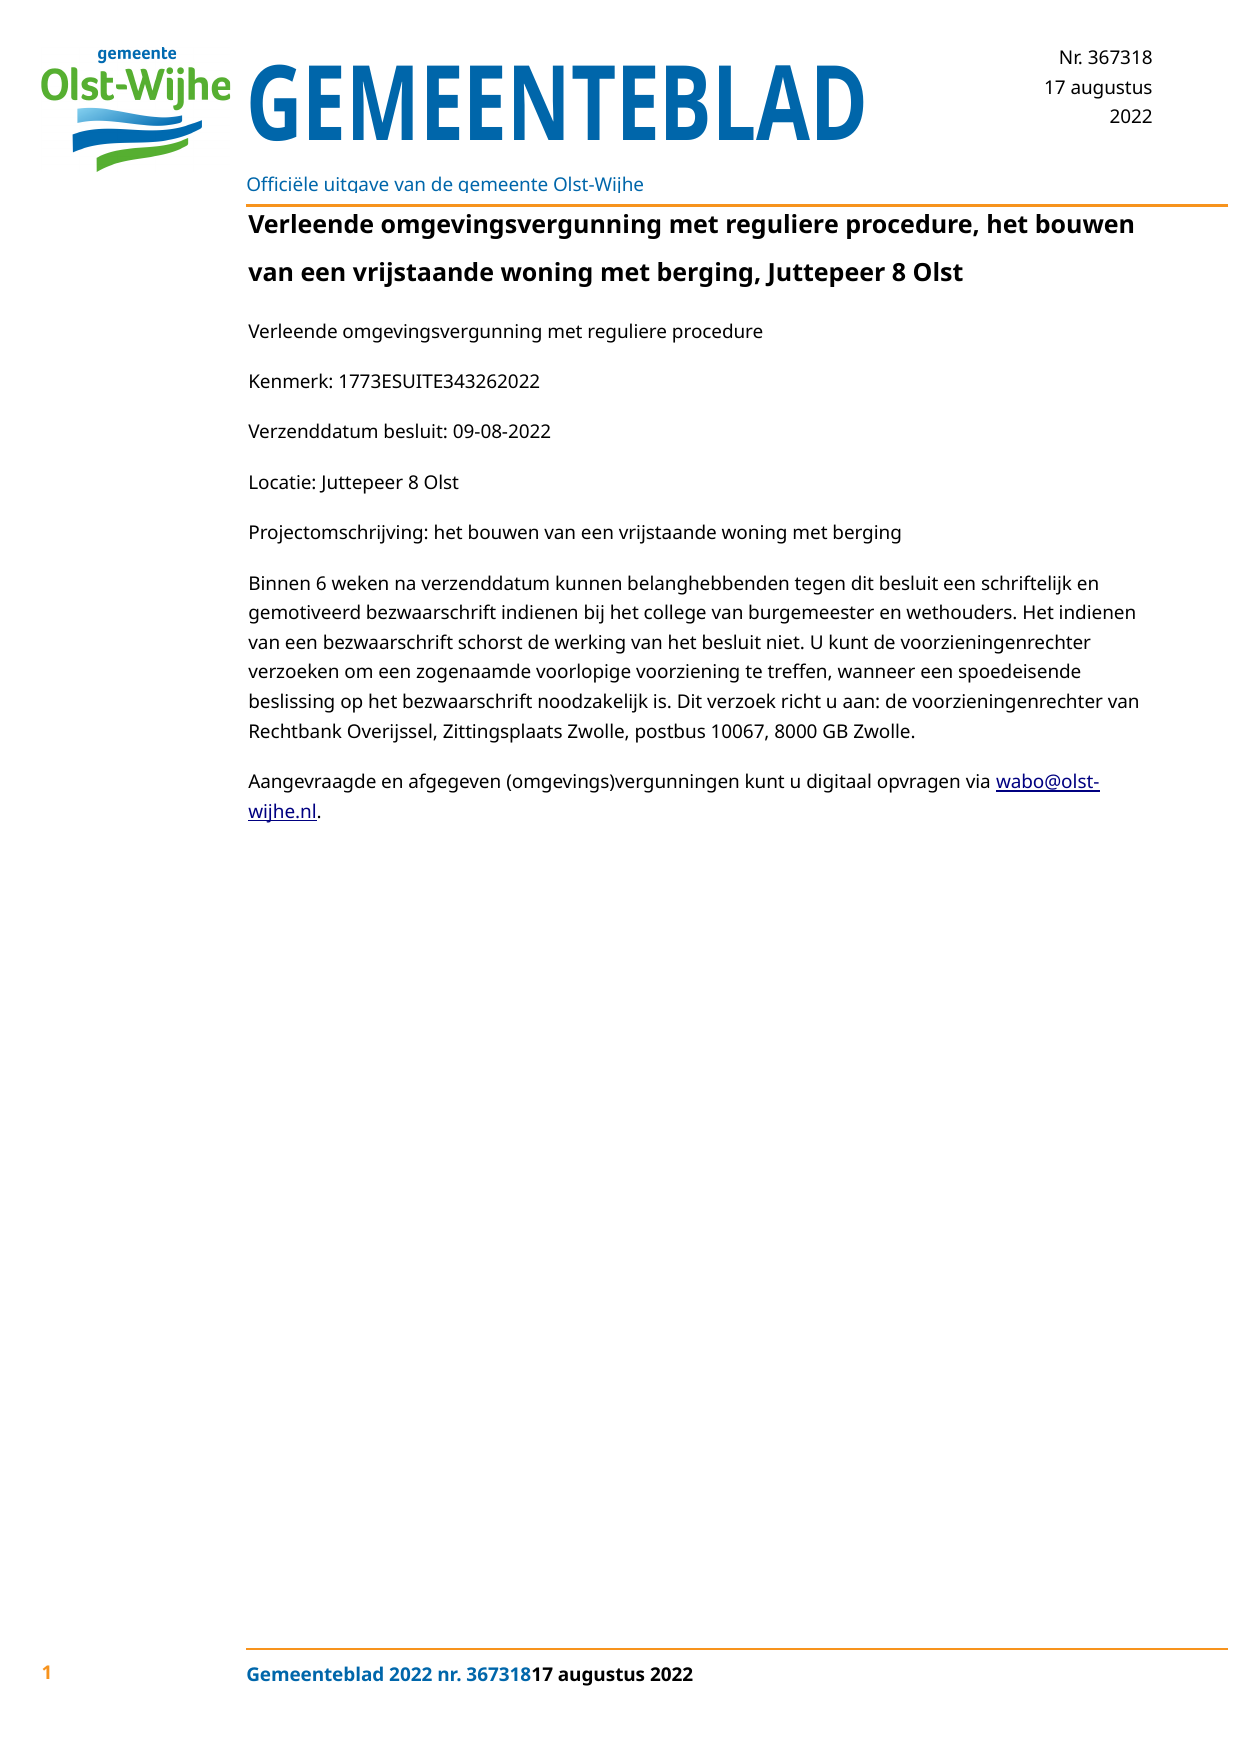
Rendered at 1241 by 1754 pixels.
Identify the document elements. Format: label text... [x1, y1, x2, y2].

text Verleende omgevingsvergunning met reguliere procedure, het bouwen van een vrijstaande woning met berging, Juttepeer 8 Olst [248, 207, 1152, 288]
picture [41, 47, 231, 172]
text Locatie: Juttepeer 8 Olst [248, 469, 1152, 495]
text Kenmerk: 1773ESUITE343262022 [248, 368, 1152, 394]
text Verzenddatum besluit: 09-08-2022 [248, 419, 1152, 444]
text Binnen 6 weken na verzenddatum kunnen belanghebbenden tegen dit besluit een schriftelijk en gemotiveerd bezwaarschrift indienen bij het college van burgemeester en wethouders. Het indienen van een bezwaarschrift schorst de werking van het besluit niet. U kunt de voorzieningenrechter verzoeken om een zogenaamde voorlopige voorziening te treffen, wanneer een spoedeisende beslissing op het bezwaarschrift noodzakelijk is. Dit verzoek richt u aan: de voorzieningenrechter van Rechtbank Overijssel, Zittingsplaats Zwolle, postbus 10067, 8000 GB Zwolle. [248, 570, 1152, 744]
text Verleende omgevingsvergunning met reguliere procedure [248, 318, 1152, 344]
text Aangevraagde en afgegeven (omgevings)vergunningen kunt u digitaal opvragen via wabo@olst-wijhe.nl. [248, 768, 1152, 824]
text Projectomschrijving: het bouwen van een vrijstaande woning met berging [248, 519, 1152, 545]
